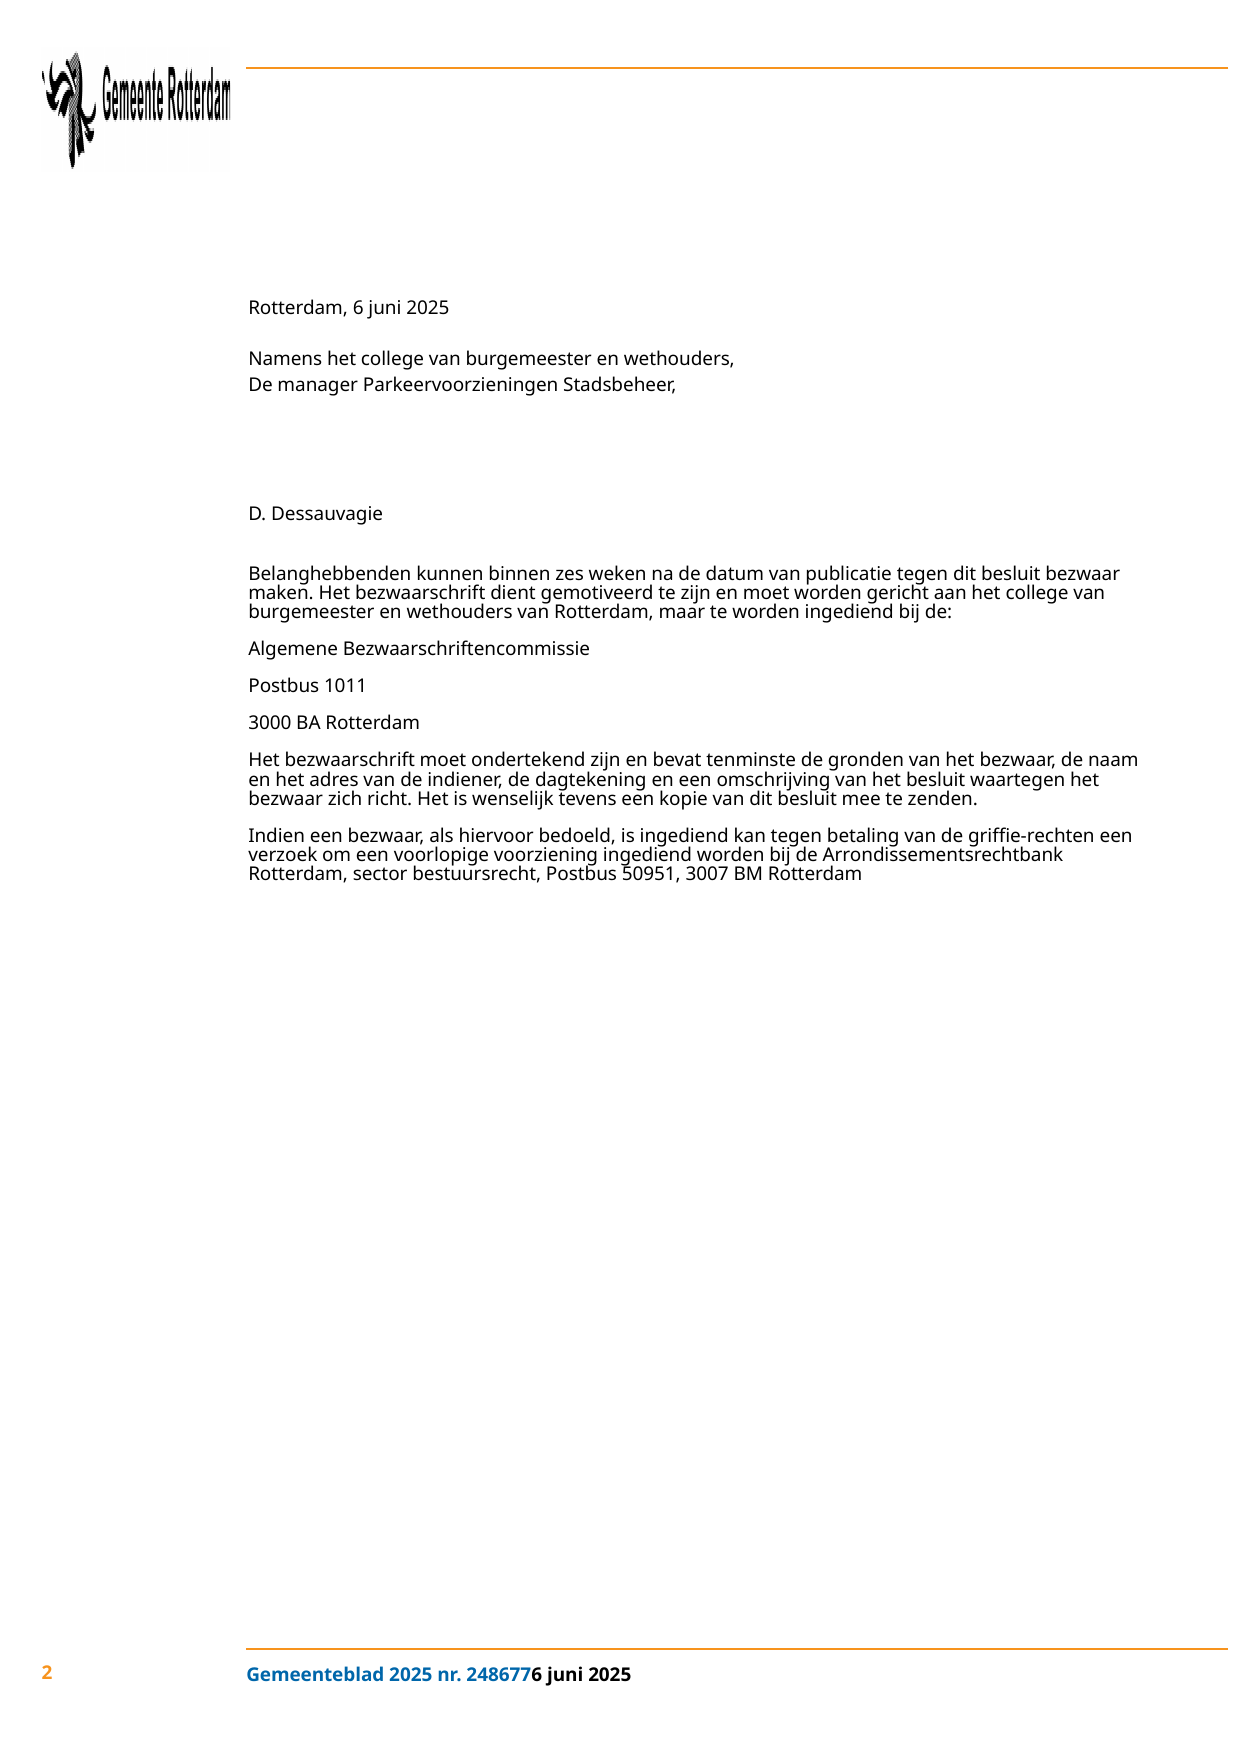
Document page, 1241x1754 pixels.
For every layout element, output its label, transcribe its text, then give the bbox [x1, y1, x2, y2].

text Rotterdam, 6 juni 2025 [248, 294, 1152, 319]
text 3000 BA Rotterdam [248, 714, 1152, 733]
text Postbus 1011 [248, 677, 1152, 697]
text D. Dessauvagie [248, 500, 1152, 525]
text Het bezwaarschrift moet ondertekend zijn en bevat tenminste de gronden van het bezwaar, de naam en het adres van de indiener, de dagtekening en een omschrijving van het besluit waartegen het bezwaar zich richt. Het is wenselijk tevens een kopie van dit besluit mee te zenden. [248, 751, 1152, 809]
text De manager Parkeervoorzieningen Stadsbeheer, [248, 371, 1152, 397]
text Algemene Bezwaarschriftencommissie [248, 640, 1152, 659]
text Belanghebbenden kunnen binnen zes weken na de datum van publicatie tegen dit besluit bezwaar maken. Het bezwaarschrift dient gemotiveerd te zijn en moet worden gericht aan het college van burgemeester en wethouders van Rotterdam, maar te worden ingediend bij de: [248, 565, 1152, 623]
picture [41, 47, 231, 172]
text Indien een bezwaar, als hiervoor bedoeld, is ingediend kan tegen betaling van de griffie-rechten een verzoek om een voorlopige voorziening ingediend worden bij de Arrondissementsrechtbank Rotterdam, sector bestuursrecht, Postbus 50951, 3007 BM Rotterdam [248, 827, 1152, 884]
text Namens het college van burgemeester en wethouders, [248, 345, 1152, 371]
